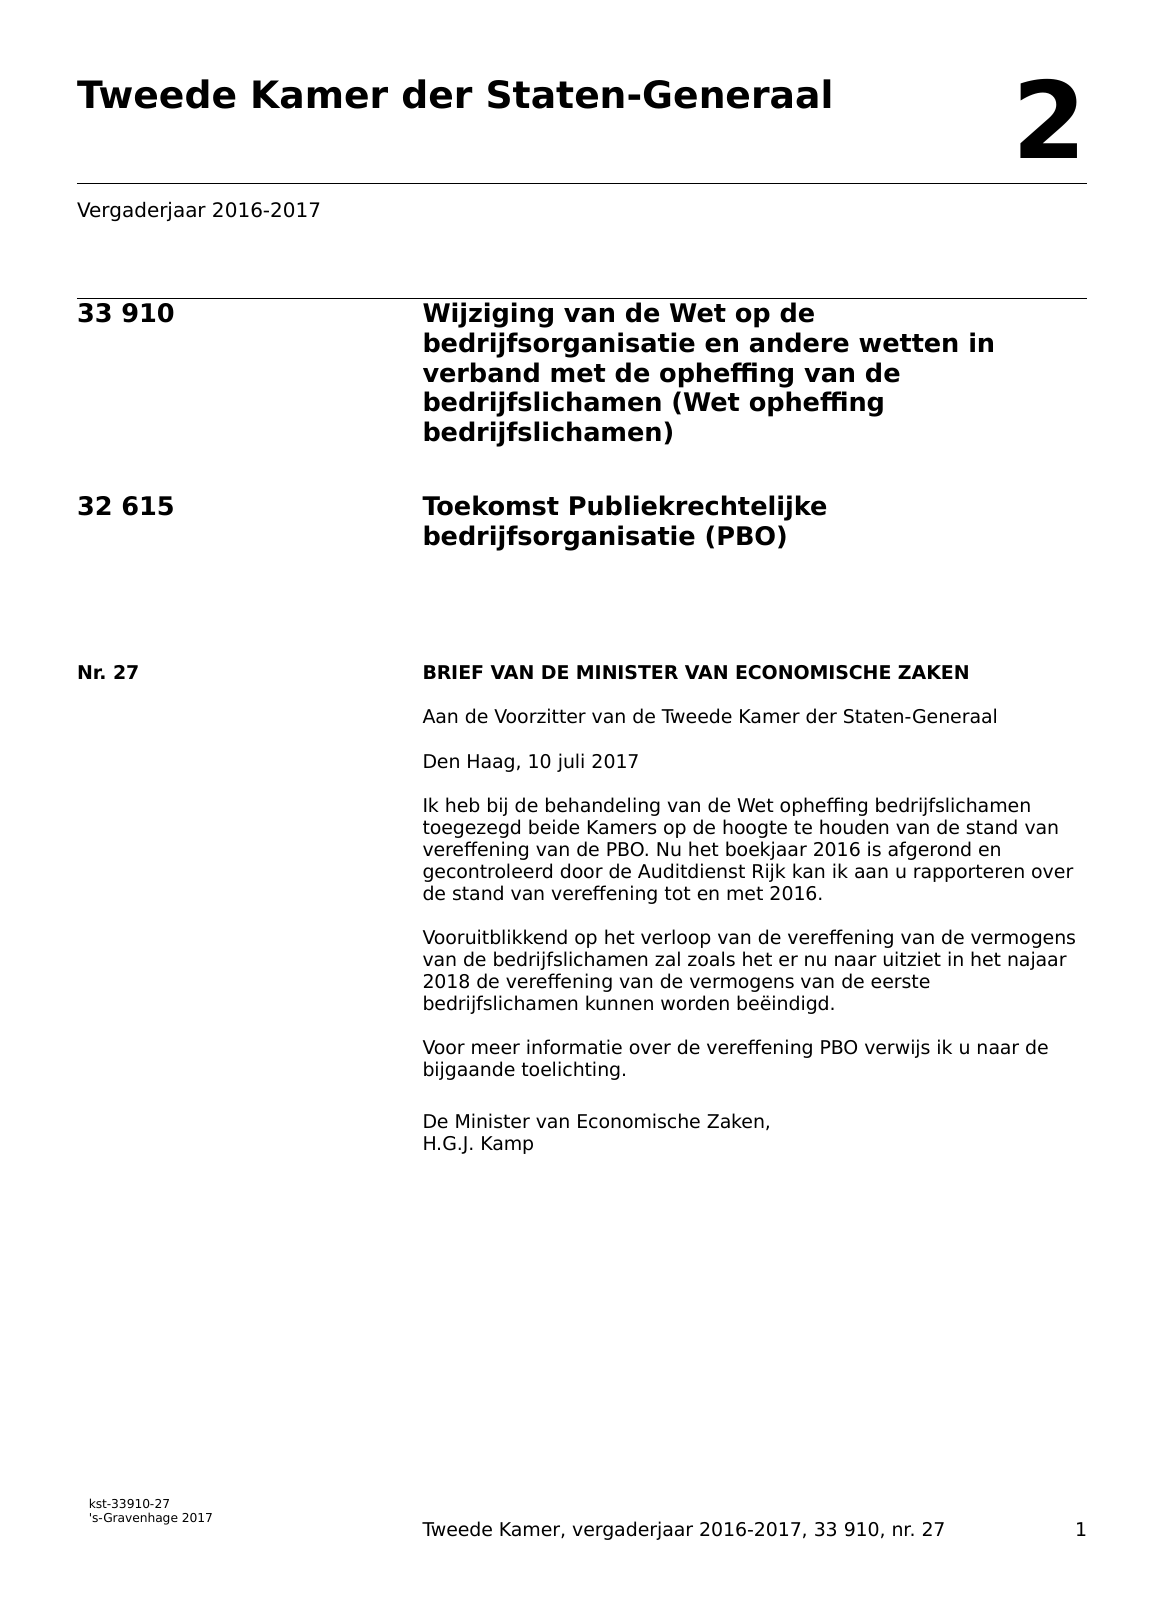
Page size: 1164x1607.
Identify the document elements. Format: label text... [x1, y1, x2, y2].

table_cell Vergaderjaar 2016-2017 [77, 184, 1087, 298]
subtitle Nr. 27 BRIEF VAN DE MINISTER VAN ECONOMISCHE ZAKEN [77, 662, 1087, 684]
text kst-33910-27 [88, 1497, 323, 1511]
table_header Tweede Kamer der Staten-Generaal [77, 59, 886, 183]
text De Minister van Economische Zaken, H.G.J. Kamp [422, 1111, 1087, 1155]
text Den Haag, 10 juli 2017 [422, 751, 1087, 772]
text Voor meer informatie over de vereffening PBO verwijs ik u naar de bijgaande toelichting. [422, 1037, 1087, 1081]
text Vooruitblikkend op het verloop van de vereffening van de vermogens van de bedrijfslichamen zal zoals het er nu naar uitziet in het najaar 2018 de vereffening van de vermogens van de eerste bedrijfslichamen kunnen worden beëindigd. [422, 927, 1087, 1015]
table_header 2 [886, 59, 1087, 183]
subtitle 32 615 Toekomst Publiekrechtelijke bedrijfsorganisatie (PBO) [77, 492, 1087, 551]
text Aan de Voorzitter van de Tweede Kamer der Staten-Generaal [422, 706, 1087, 728]
text Ik heb bij de behandeling van de Wet opheffing bedrijfslichamen toegezegd beide Kamers op de hoogte te houden van de stand van vereffening van de PBO. Nu het boekjaar 2016 is afgerond en gecontroleerd door de Auditdienst Rijk kan ik aan u rapporteren over de stand van vereffening tot en met 2016. [422, 795, 1087, 904]
text 's-Gravenhage 2017 [88, 1511, 323, 1525]
subtitle 33 910 Wijziging van de Wet op de bedrijfsorganisatie en andere wetten in verband met de opheffing van de bedrijfslichamen (Wet opheffing bedrijfslichamen) [77, 299, 1087, 447]
